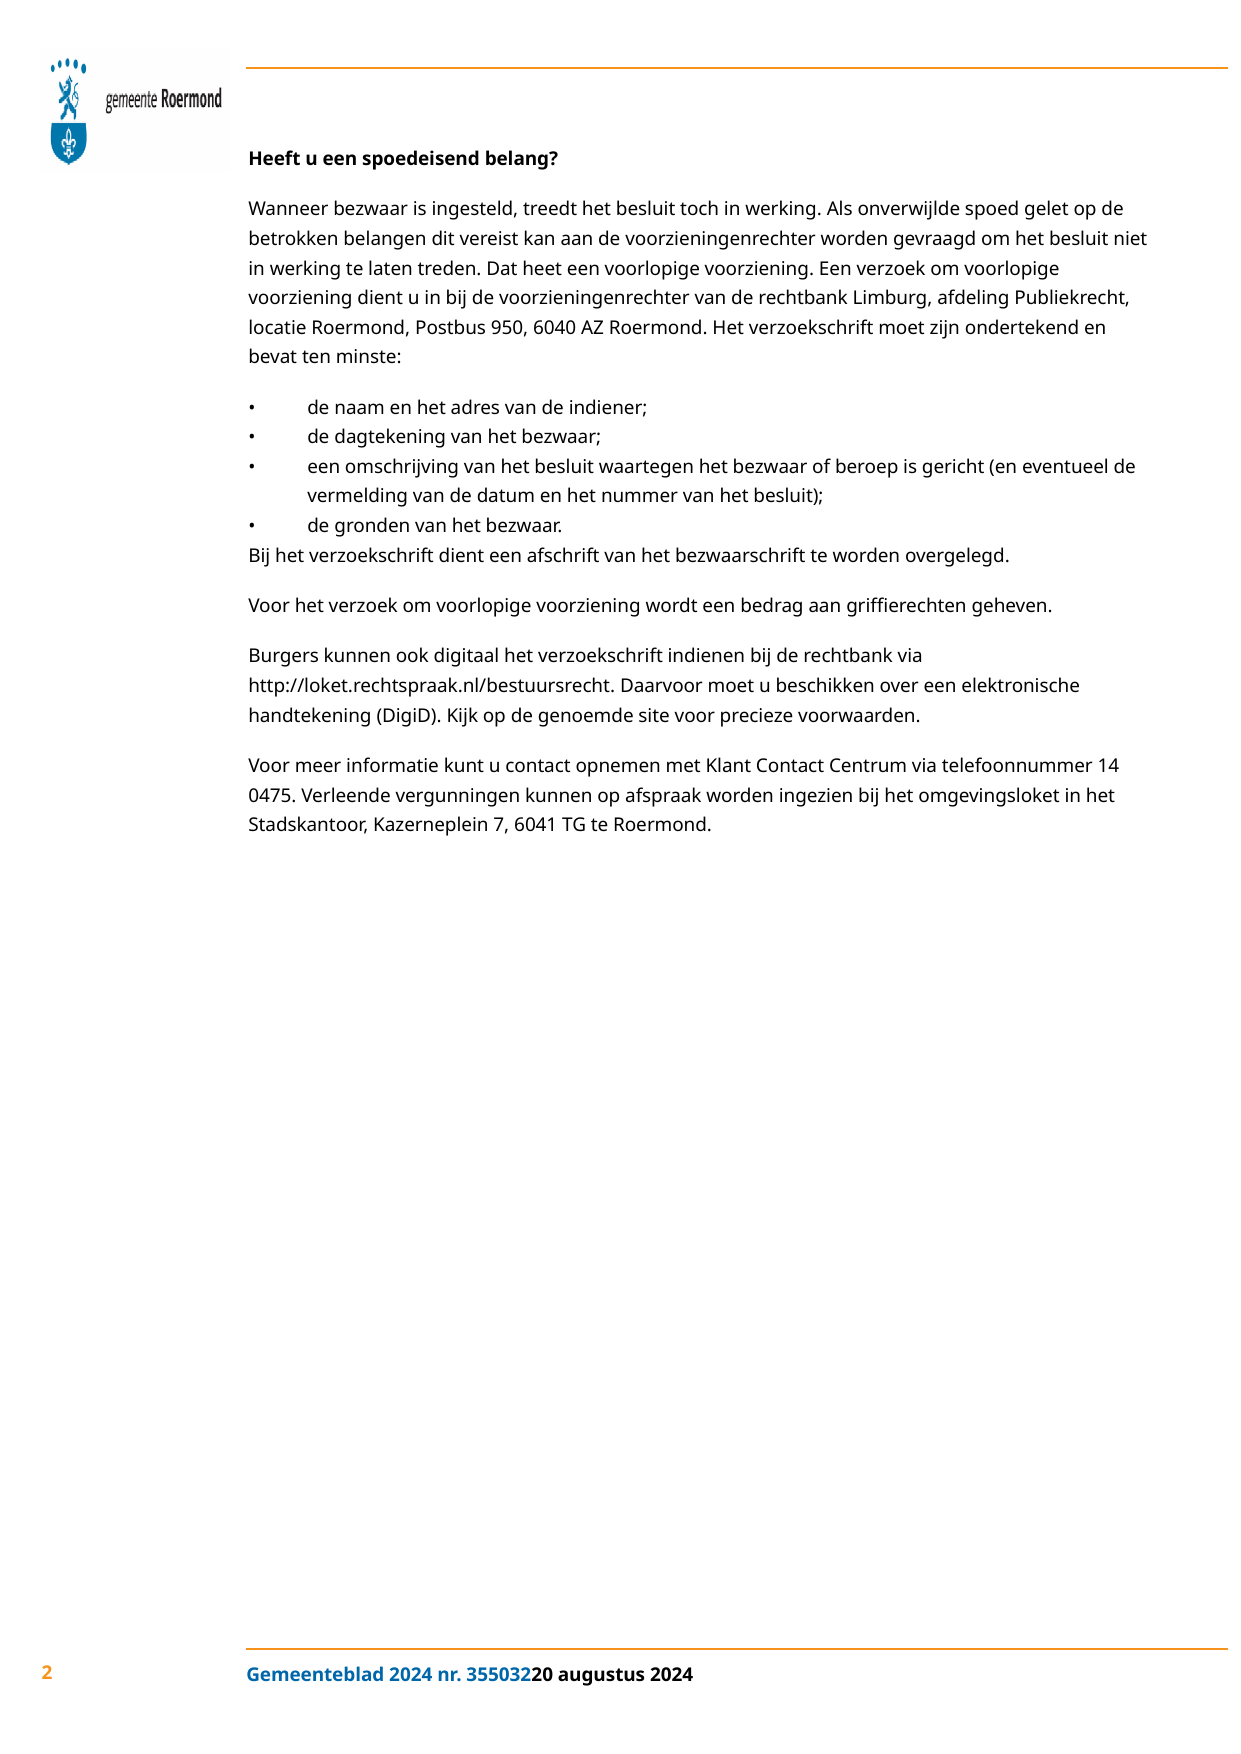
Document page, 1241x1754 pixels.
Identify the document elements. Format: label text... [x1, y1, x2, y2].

text Heeft u een spoedeisend belang? [248, 145, 1152, 171]
list de dagtekening van het bezwaar; [248, 423, 1152, 449]
list de gronden van het bezwaar. [248, 512, 1152, 538]
text Burgers kunnen ook digitaal het verzoekschrift indienen bij de rechtbank via http://loket.rechtspraak.nl/bestuursrecht. Daarvoor moet u beschikken over een elektronische handtekening (DigiD). Kijk op de genoemde site voor precieze voorwaarden. [248, 643, 1152, 728]
picture [41, 47, 231, 172]
list een omschrijving van het besluit waartegen het bezwaar of beroep is gericht (en eventueel de vermelding van de datum en het nummer van het besluit); [248, 453, 1152, 508]
text Wanneer bezwaar is ingesteld, treedt het besluit toch in werking. Als onverwijlde spoed gelet op de betrokken belangen dit vereist kan aan de voorzieningenrechter worden gevraagd om het besluit niet in werking te laten treden. Dat heet een voorlopige voorziening. Een verzoek om voorlopige voorziening dient u in bij de voorzieningenrechter van de rechtbank Limburg, afdeling Publiekrecht, locatie Roermond, Postbus 950, 6040 AZ Roermond. Het verzoekschrift moet zijn ondertekend en bevat ten minste: [248, 196, 1152, 369]
text Voor het verzoek om voorlopige voorziening wordt een bedrag aan griffierechten geheven. [248, 592, 1152, 618]
list de naam en het adres van de indiener; [248, 394, 1152, 420]
text Bij het verzoekschrift dient een afschrift van het bezwaarschrift te worden overgelegd. [248, 542, 1152, 568]
text Voor meer informatie kunt u contact opnemen met Klant Contact Centrum via telefoonnummer 14 0475. Verleende vergunningen kunnen op afspraak worden ingezien bij het omgevingsloket in het Stadskantoor, Kazerneplein 7, 6041 TG te Roermond. [248, 752, 1152, 837]
